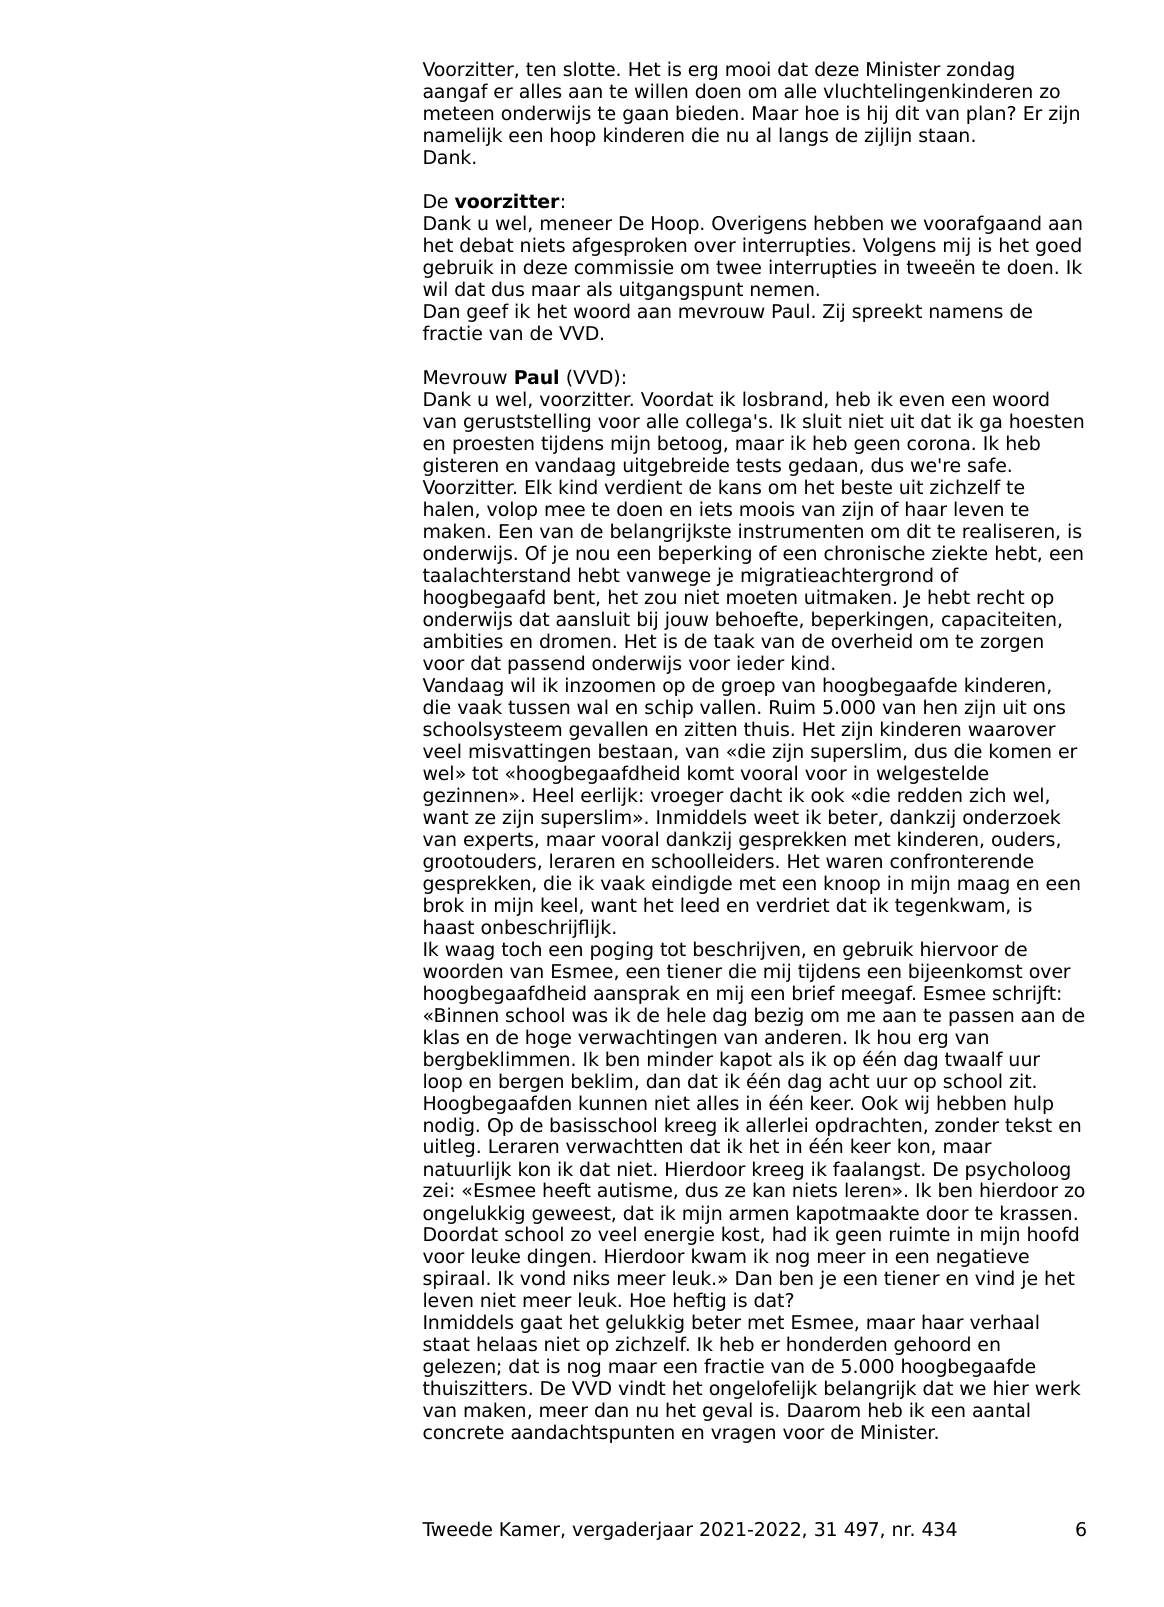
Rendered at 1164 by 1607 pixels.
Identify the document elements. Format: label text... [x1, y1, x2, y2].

text Dank u wel, meneer De Hoop. Overigens hebben we voorafgaand aan het debat niets afgesproken over interrupties. Volgens mij is het goed gebruik in deze commissie om twee interrupties in tweeën te doen. Ik wil dat dus maar als uitgangspunt nemen. [422, 213, 1087, 301]
text Ik waag toch een poging tot beschrijven, en gebruik hiervoor de woorden van Esmee, een tiener die mij tijdens een bijeenkomst over hoogbegaafdheid aansprak en mij een brief meegaf. Esmee schrijft: «Binnen school was ik de hele dag bezig om me aan te passen aan de klas en de hoge verwachtingen van anderen. Ik hou erg van bergbeklimmen. Ik ben minder kapot als ik op één dag twaalf uur loop en bergen beklim, dan dat ik één dag acht uur op school zit. Hoogbegaafden kunnen niet alles in één keer. Ook wij hebben hulp nodig. Op de basisschool kreeg ik allerlei opdrachten, zonder tekst en uitleg. Leraren verwachtten dat ik het in één keer kon, maar natuurlijk kon ik dat niet. Hierdoor kreeg ik faalangst. De psycholoog zei: «Esmee heeft autisme, dus ze kan niets leren». Ik ben hierdoor zo ongelukkig geweest, dat ik mijn armen kapotmaakte door te krassen. Doordat school zo veel energie kost, had ik geen ruimte in mijn hoofd voor leuke dingen. Hierdoor kwam ik nog meer in een negatieve spiraal. Ik vond niks meer leuk.» Dan ben je een tiener en vind je het leven niet meer leuk. Hoe heftig is dat? [422, 939, 1087, 1312]
text Dank u wel, voorzitter. Voordat ik losbrand, heb ik even een woord van geruststelling voor alle collega's. Ik sluit niet uit dat ik ga hoesten en proesten tijdens mijn betoog, maar ik heb geen corona. Ik heb gisteren en vandaag uitgebreide tests gedaan, dus we're safe. [422, 389, 1087, 477]
text Dan geef ik het woord aan mevrouw Paul. Zij spreekt namens de fractie van de VVD. [422, 301, 1087, 345]
text Voorzitter, ten slotte. Het is erg mooi dat deze Minister zondag aangaf er alles aan te willen doen om alle vluchtelingenkinderen zo meteen onderwijs te gaan bieden. Maar hoe is hij dit van plan? Er zijn namelijk een hoop kinderen die nu al langs de zijlijn staan. [422, 59, 1087, 147]
text Vandaag wil ik inzoomen op de groep van hoogbegaafde kinderen, die vaak tussen wal en schip vallen. Ruim 5.000 van hen zijn uit ons schoolsysteem gevallen en zitten thuis. Het zijn kinderen waarover veel misvattingen bestaan, van «die zijn superslim, dus die komen er wel» tot «hoogbegaafdheid komt vooral voor in welgestelde gezinnen». Heel eerlijk: vroeger dacht ik ook «die redden zich wel, want ze zijn superslim». Inmiddels weet ik beter, dankzij onderzoek van experts, maar vooral dankzij gesprekken met kinderen, ouders, grootouders, leraren en schoolleiders. Het waren confronterende gesprekken, die ik vaak eindigde met een knoop in mijn maag en een brok in mijn keel, want het leed en verdriet dat ik tegenkwam, is haast onbeschrijflijk. [422, 675, 1087, 939]
text Inmiddels gaat het gelukkig beter met Esmee, maar haar verhaal staat helaas niet op zichzelf. Ik heb er honderden gehoord en gelezen; dat is nog maar een fractie van de 5.000 hoogbegaafde thuiszitters. De VVD vindt het ongelofelijk belangrijk dat we hier werk van maken, meer dan nu het geval is. Daarom heb ik een aantal concrete aandachtspunten en vragen voor de Minister. [422, 1312, 1087, 1444]
text Voorzitter. Elk kind verdient de kans om het beste uit zichzelf te halen, volop mee te doen en iets moois van zijn of haar leven te maken. Een van de belangrijkste instrumenten om dit te realiseren, is onderwijs. Of je nou een beperking of een chronische ziekte hebt, een taalachterstand hebt vanwege je migratieachtergrond of hoogbegaafd bent, het zou niet moeten uitmaken. Je hebt recht op onderwijs dat aansluit bij jouw behoefte, beperkingen, capaciteiten, ambities en dromen. Het is de taak van de overheid om te zorgen voor dat passend onderwijs voor ieder kind. [422, 477, 1087, 675]
text Dank. [422, 147, 1087, 169]
text De voorzitter: [422, 191, 1087, 213]
text Mevrouw Paul (VVD): [422, 367, 1087, 389]
